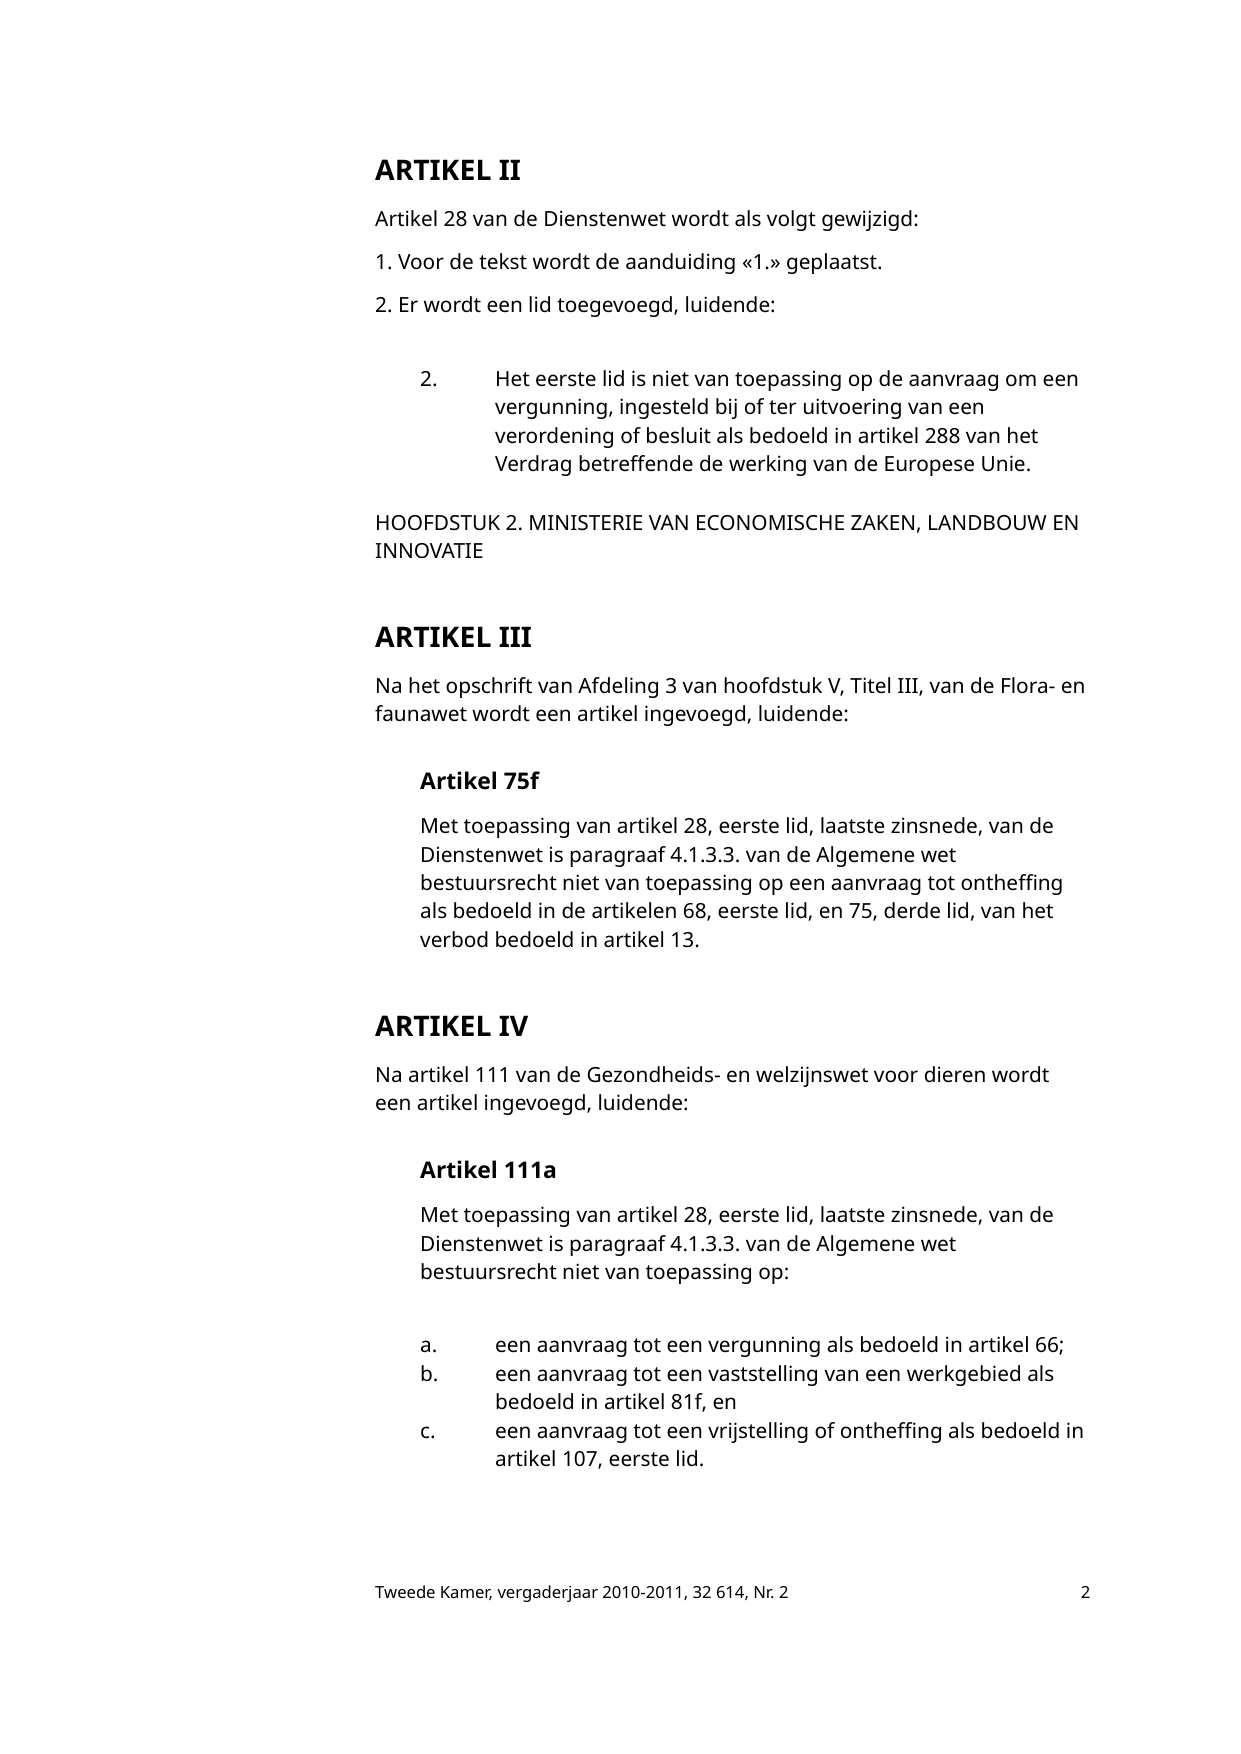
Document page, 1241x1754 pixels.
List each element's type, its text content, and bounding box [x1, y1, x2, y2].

list een aanvraag tot een vrijstelling of ontheffing als bedoeld in artikel 107, eerste lid. [420, 1416, 1090, 1473]
text Na het opschrift van Afdeling 3 van hoofdstuk V, Titel III, van de Flora- en faunawet wordt een artikel ingevoegd, luidende: [375, 671, 1090, 728]
subtitle ARTIKEL II [375, 150, 1090, 189]
text Artikel 28 van de Dienstenwet wordt als volgt gewijzigd: [375, 204, 1090, 232]
text 2. Er wordt een lid toegevoegd, luidende: [375, 291, 1090, 319]
text Met toepassing van artikel 28, eerste lid, laatste zinsnede, van de Dienstenwet is paragraaf 4.1.3.3. van de Algemene wet bestuursrecht niet van toepassing op: [420, 1200, 1090, 1286]
text Met toepassing van artikel 28, eerste lid, laatste zinsnede, van de Dienstenwet is paragraaf 4.1.3.3. van de Algemene wet bestuursrecht niet van toepassing op een aanvraag tot ontheffing als bedoeld in de artikelen 68, eerste lid, en 75, derde lid, van het verbod bedoeld in artikel 13. [420, 811, 1090, 953]
list een aanvraag tot een vaststelling van een werkgebied als bedoeld in artikel 81f, en [420, 1359, 1090, 1416]
subtitle HOOFDSTUK 2. MINISTERIE VAN ECONOMISCHE ZAKEN, LANDBOUW EN INNOVATIE [375, 508, 1090, 564]
text 1. Voor de tekst wordt de aanduiding «1.» geplaatst. [375, 247, 1090, 276]
subtitle ARTIKEL III [375, 617, 1090, 656]
subtitle ARTIKEL IV [375, 1006, 1090, 1045]
subtitle Artikel 111a [420, 1154, 1090, 1185]
list Het eerste lid is niet van toepassing op de aanvraag om een vergunning, ingesteld bij of ter uitvoering van een verordening of besluit als bedoeld in artikel 288 van het Verdrag betreffende de werking van de Europese Unie. [420, 364, 1090, 478]
list een aanvraag tot een vergunning als bedoeld in artikel 66; [420, 1331, 1090, 1359]
subtitle Artikel 75f [420, 765, 1090, 796]
text Na artikel 111 van de Gezondheids- en welzijnswet voor dieren wordt een artikel ingevoegd, luidende: [375, 1060, 1090, 1117]
